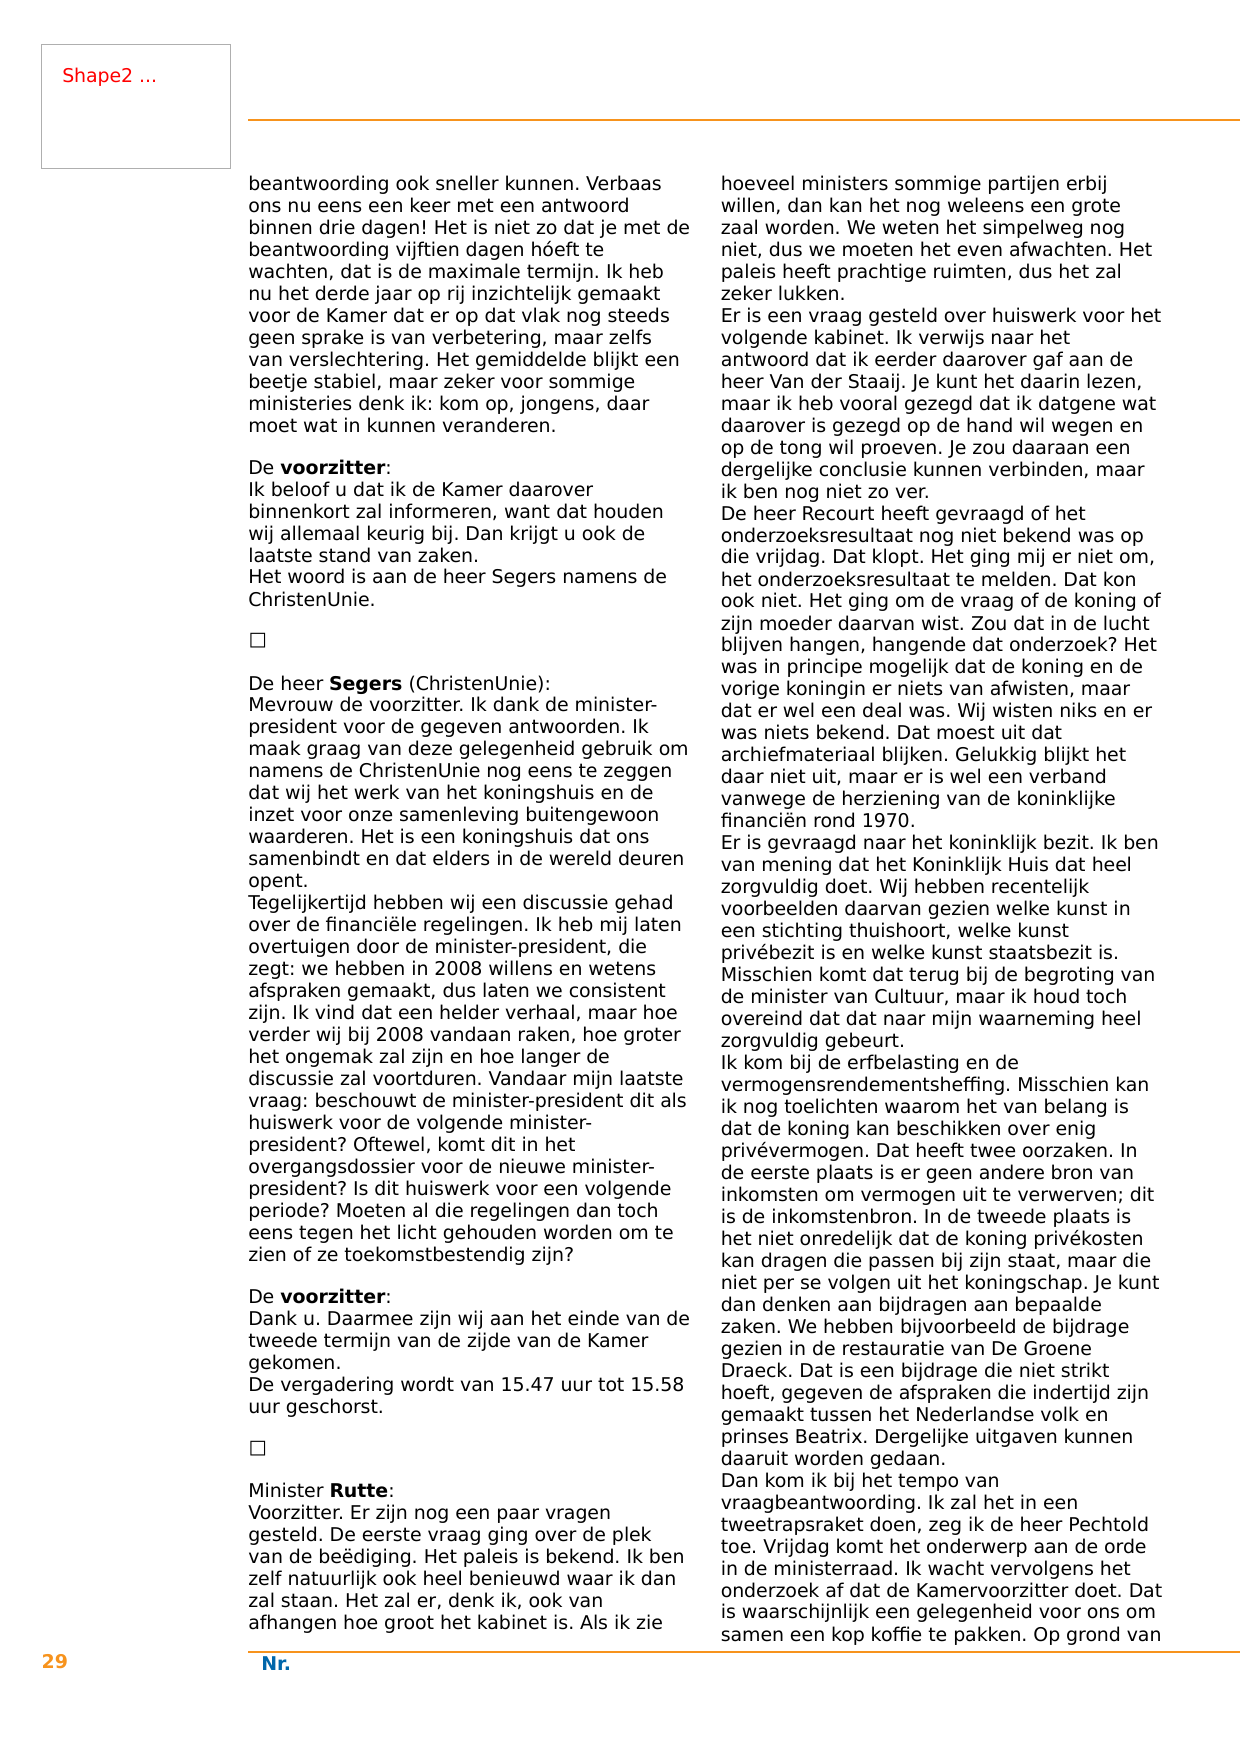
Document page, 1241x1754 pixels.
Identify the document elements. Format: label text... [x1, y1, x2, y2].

text Dan kom ik bij het tempo van vraagbeantwoording. Ik zal het in een tweetrapsraket doen, zeg ik de heer Pechtold toe. Vrijdag komt het onderwerp aan de orde in de ministerraad. Ik wacht vervolgens het onderzoek af dat de Kamervoorzitter doet. Dat is waarschijnlijk een gelegenheid voor ons om samen een kop koffie te pakken. Op grond van [721, 1469, 1163, 1645]
text De voorzitter: [248, 1286, 691, 1308]
text Er is gevraagd naar het koninklijk bezit. Ik ben van mening dat het Koninklijk Huis dat heel zorgvuldig doet. Wij hebben recentelijk voorbeelden daarvan gezien welke kunst in een stichting thuishoort, welke kunst privébezit is en welke kunst staatsbezit is. Misschien komt dat terug bij de begroting van de minister van Cultuur, maar ik houd toch overeind dat dat naar mijn waarneming heel zorgvuldig gebeurt. [721, 832, 1163, 1052]
text Minister Rutte: [248, 1480, 691, 1502]
text De heer Recourt heeft gevraagd of het onderzoeksresultaat nog niet bekend was op die vrijdag. Dat klopt. Het ging mij er niet om, het onderzoeksresultaat te melden. Dat kon ook niet. Het ging om de vraag of de koning of zijn moeder daarvan wist. Zou dat in de lucht blijven hangen, hangende dat onderzoek? Het was in principe mogelijk dat de koning en de vorige koningin er niets van afwisten, maar dat er wel een deal was. Wij wisten niks en er was niets bekend. Dat moest uit dat archiefmateriaal blijken. Gelukkig blijkt het daar niet uit, maar er is wel een verband vanwege de herziening van de koninklijke financiën rond 1970. [721, 502, 1163, 832]
text Dank u. Daarmee zijn wij aan het einde van de tweede termijn van de zijde van de Kamer gekomen. [248, 1308, 691, 1374]
text De vergadering wordt van 15.47 uur tot 15.58 uur geschorst. [248, 1374, 691, 1418]
text Tegelijkertijd hebben wij een discussie gehad over de financiële regelingen. Ik heb mij laten overtuigen door de minister-president, die zegt: we hebben in 2008 willens en wetens afspraken gemaakt, dus laten we consistent zijn. Ik vind dat een helder verhaal, maar hoe verder wij bij 2008 vandaan raken, hoe groter het ongemak zal zijn en hoe langer de discussie zal voortduren. Vandaar mijn laatste vraag: beschouwt de minister-president dit als huiswerk voor de volgende minister-president? Oftewel, komt dit in het overgangsdossier voor de nieuwe minister-president? Is dit huiswerk voor een volgende periode? Moeten al die regelingen dan toch eens tegen het licht gehouden worden om te zien of ze toekomstbestendig zijn? [248, 892, 691, 1266]
text hoeveel ministers sommige partijen erbij willen, dan kan het nog weleens een grote zaal worden. We weten het simpelweg nog niet, dus we moeten het even afwachten. Het paleis heeft prachtige ruimten, dus het zal zeker lukken. [721, 173, 1163, 305]
text Voorzitter. Er zijn nog een paar vragen gesteld. De eerste vraag ging over de plek van de beëdiging. Het paleis is bekend. Ik ben zelf natuurlijk ook heel benieuwd waar ik dan zal staan. Het zal er, denk ik, ook van afhangen hoe groot het kabinet is. Als ik zie [248, 1502, 691, 1633]
text beantwoording ook sneller kunnen. Verbaas ons nu eens een keer met een antwoord binnen drie dagen! Het is niet zo dat je met de beantwoording vijftien dagen hóeft te wachten, dat is de maximale termijn. Ik heb nu het derde jaar op rij inzichtelijk gemaakt voor de Kamer dat er op dat vlak nog steeds geen sprake is van verbetering, maar zelfs van verslechtering. Het gemiddelde blijkt een beetje stabiel, maar zeker voor sommige ministeries denk ik: kom op, jongens, daar moet wat in kunnen veranderen. [248, 173, 691, 437]
text Mevrouw de voorzitter. Ik dank de minister-president voor de gegeven antwoorden. Ik maak graag van deze gelegenheid gebruik om namens de ChristenUnie nog eens te zeggen dat wij het werk van het koningshuis en de inzet voor onze samenleving buitengewoon waarderen. Het is een koningshuis dat ons samenbindt en dat elders in de wereld deuren opent. [248, 694, 691, 892]
text De heer Segers (ChristenUnie): [248, 672, 691, 694]
text Ik beloof u dat ik de Kamer daarover binnenkort zal informeren, want dat houden wij allemaal keurig bij. Dan krijgt u ook de laatste stand van zaken. [248, 478, 691, 566]
text ⬜ [248, 1438, 691, 1460]
text Het woord is aan de heer Segers namens de ChristenUnie. [248, 566, 691, 610]
text Er is een vraag gesteld over huiswerk voor het volgende kabinet. Ik verwijs naar het antwoord dat ik eerder daarover gaf aan de heer Van der Staaij. Je kunt het daarin lezen, maar ik heb vooral gezegd dat ik datgene wat daarover is gezegd op de hand wil wegen en op de tong wil proeven. Je zou daaraan een dergelijke conclusie kunnen verbinden, maar ik ben nog niet zo ver. [721, 305, 1163, 502]
text ⬜ [248, 630, 691, 652]
text Ik kom bij de erfbelasting en de vermogensrendementsheffing. Misschien kan ik nog toelichten waarom het van belang is dat de koning kan beschikken over enig privévermogen. Dat heeft twee oorzaken. In de eerste plaats is er geen andere bron van inkomsten om vermogen uit te verwerven; dit is de inkomstenbron. In de tweede plaats is het niet onredelijk dat de koning privékosten kan dragen die passen bij zijn staat, maar die niet per se volgen uit het koningschap. Je kunt dan denken aan bijdragen aan bepaalde zaken. We hebben bijvoorbeeld de bijdrage gezien in de restauratie van De Groene Draeck. Dat is een bijdrage die niet strikt hoeft, gegeven de afspraken die indertijd zijn gemaakt tussen het Nederlandse volk en prinses Beatrix. Dergelijke uitgaven kunnen daaruit worden gedaan. [721, 1052, 1163, 1469]
text De voorzitter: [248, 457, 691, 478]
